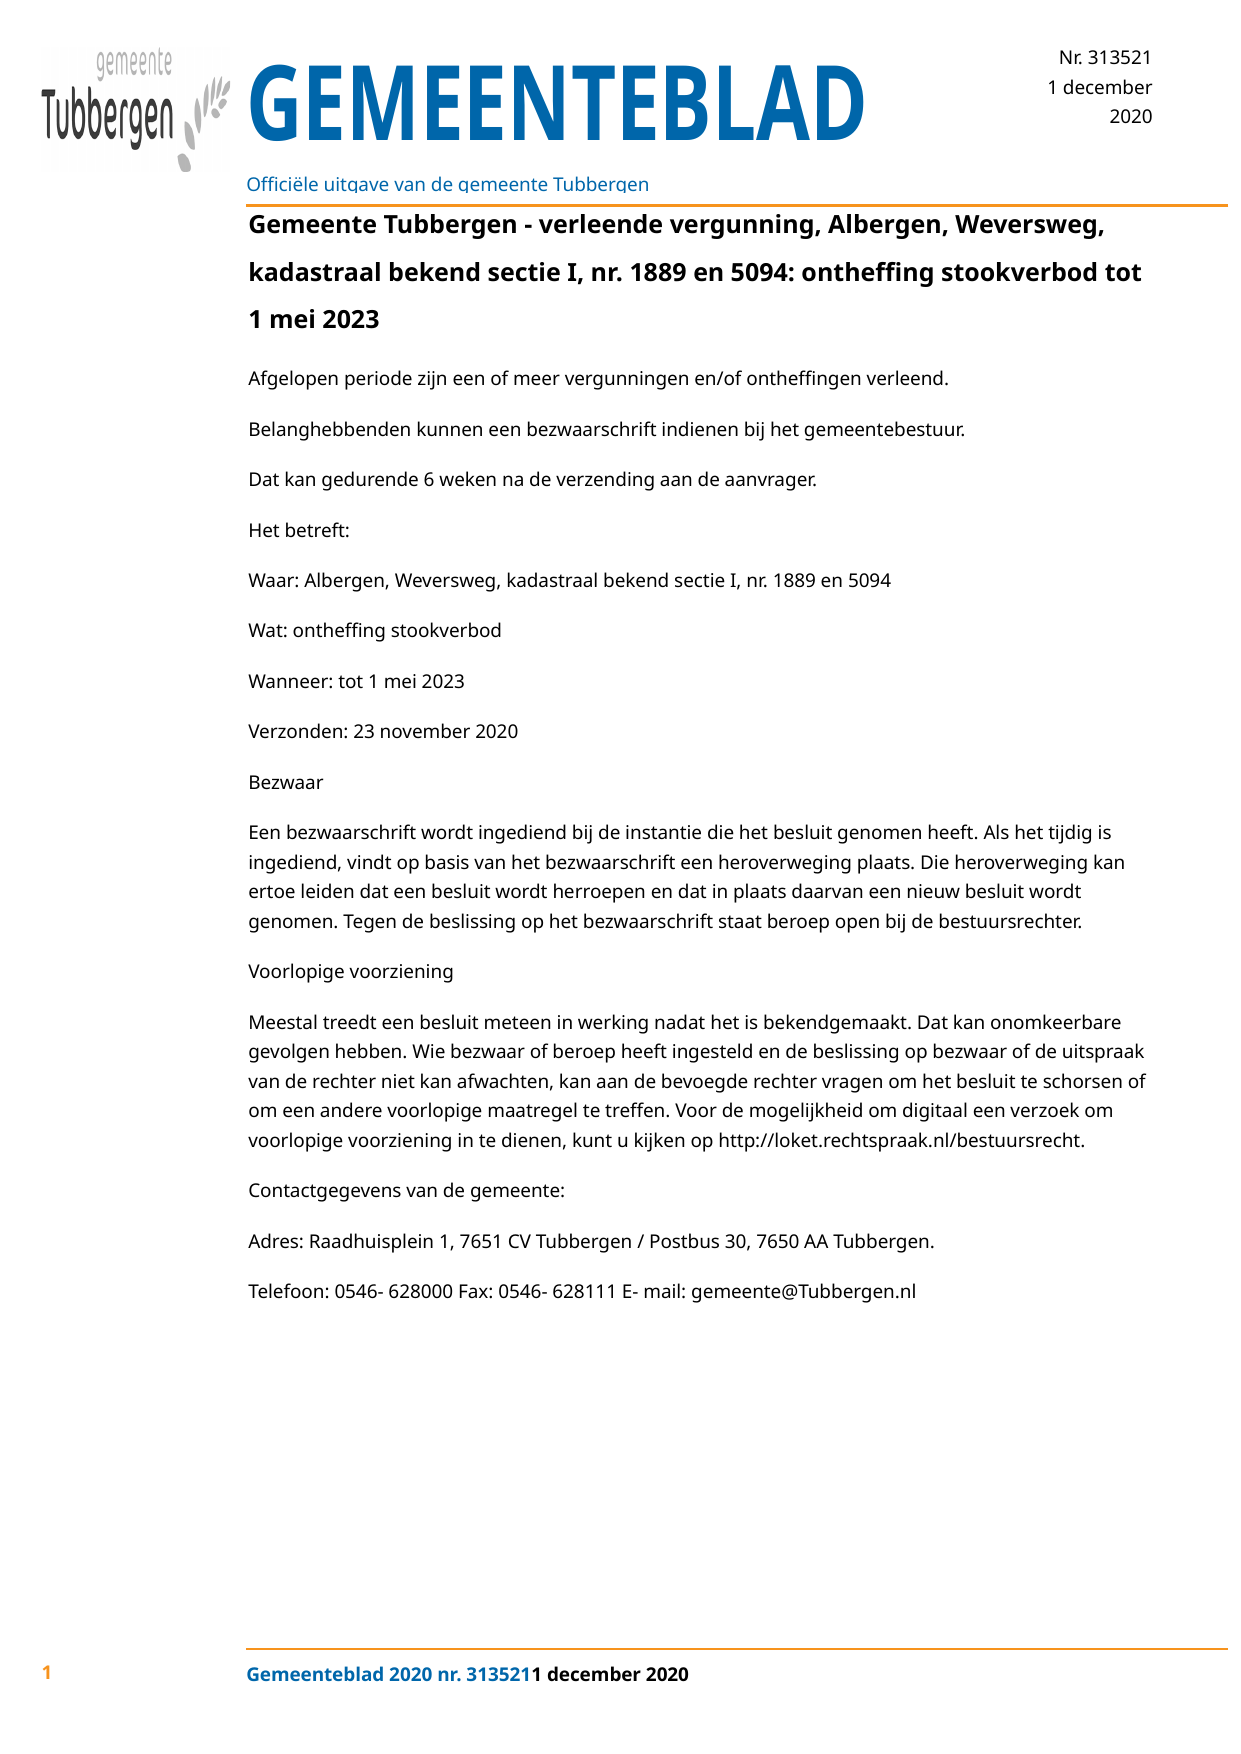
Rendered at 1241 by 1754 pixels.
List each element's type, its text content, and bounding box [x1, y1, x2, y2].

text Adres: Raadhuisplein 1, 7651 CV Tubbergen / Postbus 30, 7650 AA Tubbergen. [248, 1228, 1152, 1254]
text Dat kan gedurende 6 weken na de verzending aan de aanvrager. [248, 466, 1152, 492]
text Wat: ontheffing stookverbod [248, 618, 1152, 643]
text Belanghebbenden kunnen een bezwaarschrift indienen bij het gemeentebestuur. [248, 416, 1152, 442]
text Bezwaar [248, 769, 1152, 794]
text Waar: Albergen, Weversweg, kadastraal bekend sectie I, nr. 1889 en 5094 [248, 567, 1152, 593]
text Meestal treedt een besluit meteen in werking nadat het is bekendgemaakt. Dat kan onomkeerbare gevolgen hebben. Wie bezwaar of beroep heeft ingesteld en de beslissing op bezwaar of de uitspraak van de rechter niet kan afwachten, kan aan de bevoegde rechter vragen om het besluit te schorsen of om een andere voorlopige maatregel te treffen. Voor de mogelijkheid om digitaal een verzoek om voorlopige voorziening in te dienen, kunt u kijken op http://loket.rechtspraak.nl/bestuursrecht. [248, 1009, 1152, 1153]
text Verzonden: 23 november 2020 [248, 718, 1152, 744]
text Wanneer: tot 1 mei 2023 [248, 668, 1152, 694]
text Een bezwaarschrift wordt ingediend bij de instantie die het besluit genomen heeft. Als het tijdig is ingediend, vindt op basis van het bezwaarschrift een heroverweging plaats. Die heroverweging kan ertoe leiden dat een besluit wordt herroepen en dat in plaats daarvan een nieuw besluit wordt genomen. Tegen de beslissing op het bezwaarschrift staat beroep open bij de bestuursrechter. [248, 819, 1152, 934]
text Afgelopen periode zijn een of meer vergunningen en/of ontheffingen verleend. [248, 366, 1152, 391]
text Contactgegevens van de gemeente: [248, 1178, 1152, 1203]
picture [41, 47, 231, 172]
text Telefoon: 0546- 628000 Fax: 0546- 628111 E- mail: gemeente@Tubbergen.nl [248, 1278, 1152, 1304]
text Gemeente Tubbergen - verleende vergunning, Albergen, Weversweg, kadastraal bekend sectie I, nr. 1889 en 5094: ontheffing stookverbod tot 1 mei 2023 [248, 207, 1152, 336]
text Het betreft: [248, 517, 1152, 542]
text Voorlopige voorziening [248, 958, 1152, 984]
